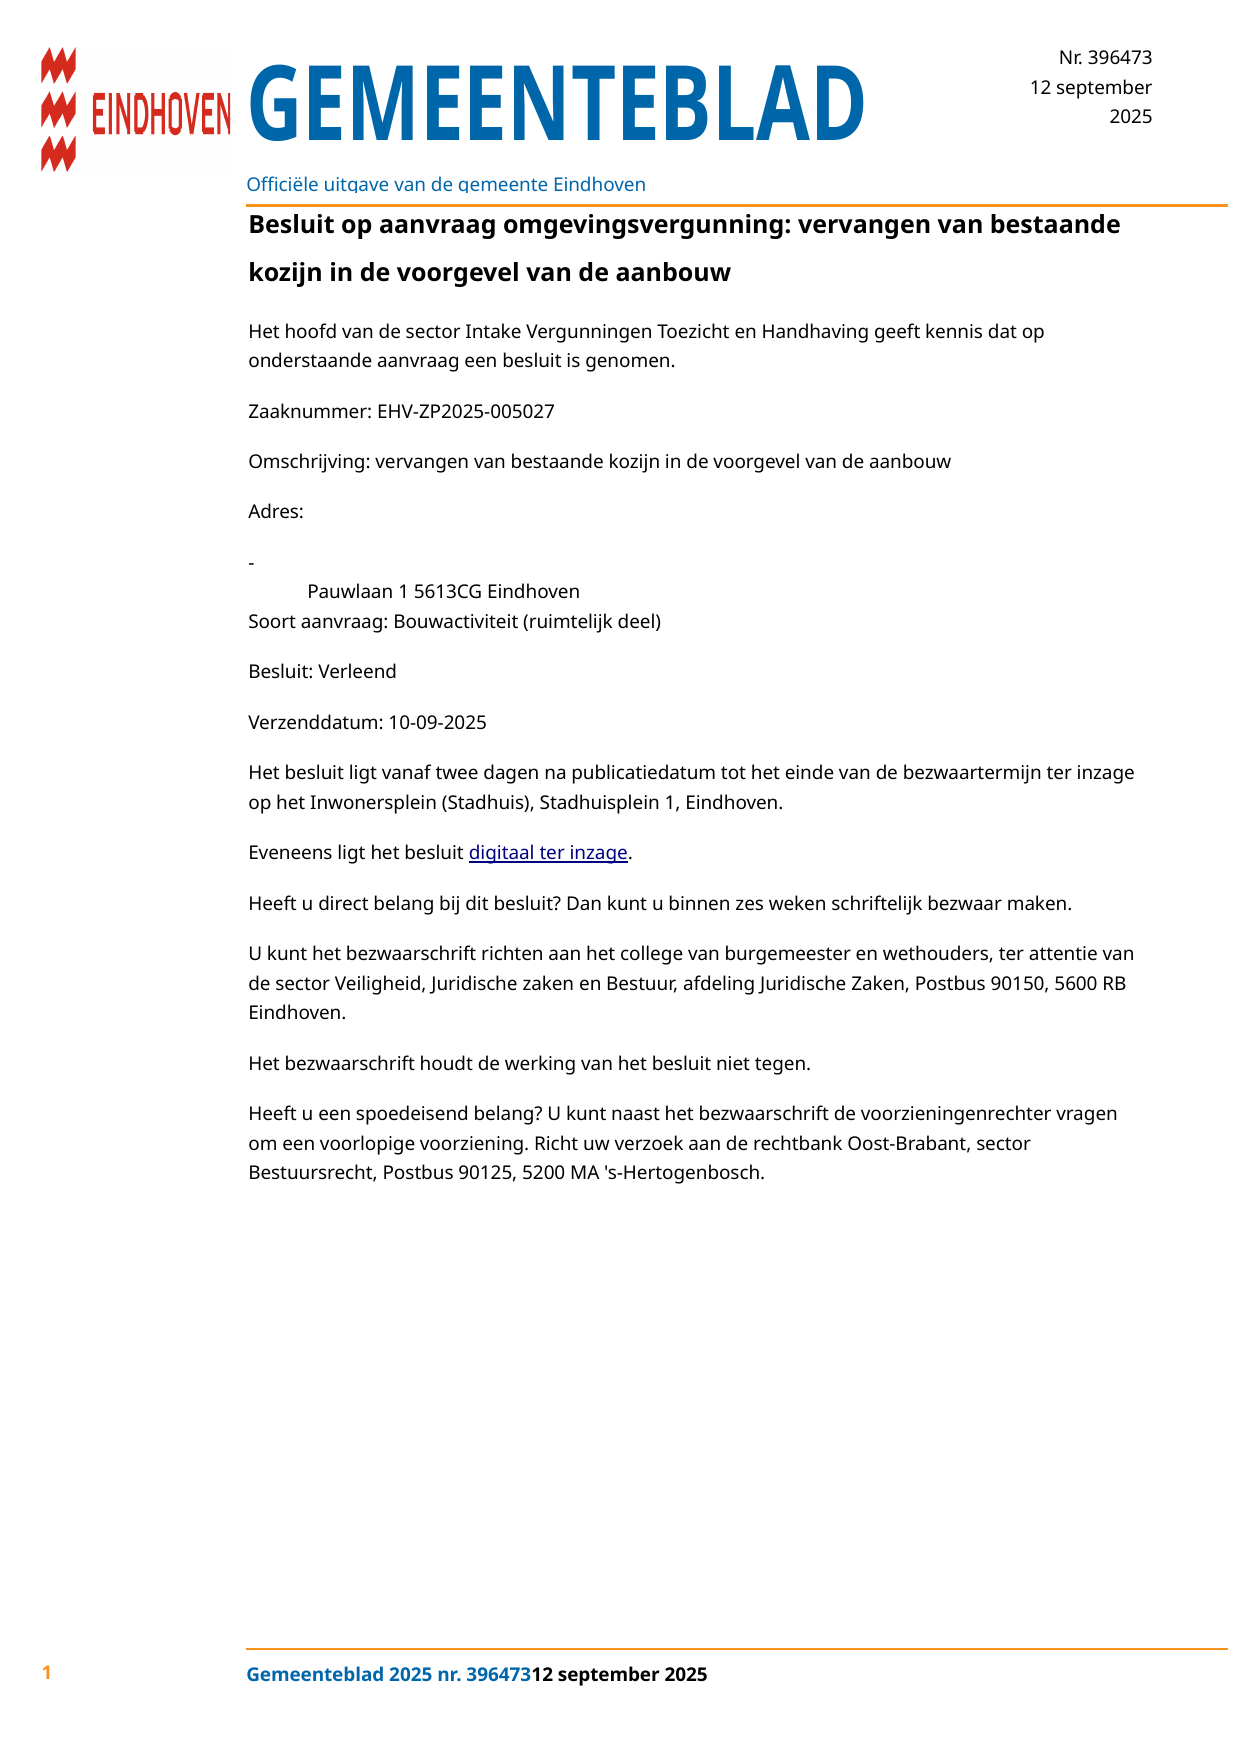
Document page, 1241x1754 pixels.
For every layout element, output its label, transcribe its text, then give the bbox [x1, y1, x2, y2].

picture [41, 47, 231, 172]
text Besluit op aanvraag omgevingsvergunning: vervangen van bestaande kozijn in de voorgevel van de aanbouw [248, 207, 1152, 288]
text Het bezwaarschrift houdt de werking van het besluit niet tegen. [248, 1050, 1152, 1076]
text Heeft u direct belang bij dit besluit? Dan kunt u binnen zes weken schriftelijk bezwaar maken. [248, 890, 1152, 916]
text Verzenddatum: 10-09-2025 [248, 709, 1152, 735]
text Omschrijving: vervangen van bestaande kozijn in de voorgevel van de aanbouw [248, 448, 1152, 474]
text Zaaknummer: EHV-ZP2025-005027 [248, 398, 1152, 424]
list Pauwlaan 1 5613CG Eindhoven [248, 579, 1152, 604]
text U kunt het bezwaarschrift richten aan het college van burgemeester en wethouders, ter attentie van de sector Veiligheid, Juridische zaken en Bestuur, afdeling Juridische Zaken, Postbus 90150, 5600 RB Eindhoven. [248, 940, 1152, 1025]
text Het hoofd van de sector Intake Vergunningen Toezicht en Handhaving geeft kennis dat op onderstaande aanvraag een besluit is genomen. [248, 318, 1152, 373]
text Adres: [248, 499, 1152, 524]
text Besluit: Verleend [248, 659, 1152, 684]
text Het besluit ligt vanaf twee dagen na publicatiedatum tot het einde van de bezwaartermijn ter inzage op het Inwonersplein (Stadhuis), Stadhuisplein 1, Eindhoven. [248, 759, 1152, 815]
text Soort aanvraag: Bouwactiviteit (ruimtelijk deel) [248, 608, 1152, 634]
text Eveneens ligt het besluit digitaal ter inzage. [248, 839, 1152, 865]
text Heeft u een spoedeisend belang? U kunt naast het bezwaarschrift de voorzieningenrechter vragen om een voorlopige voorziening. Richt uw verzoek aan de rechtbank Oost-Brabant, sector Bestuursrecht, Postbus 90125, 5200 MA 's-Hertogenbosch. [248, 1100, 1152, 1185]
